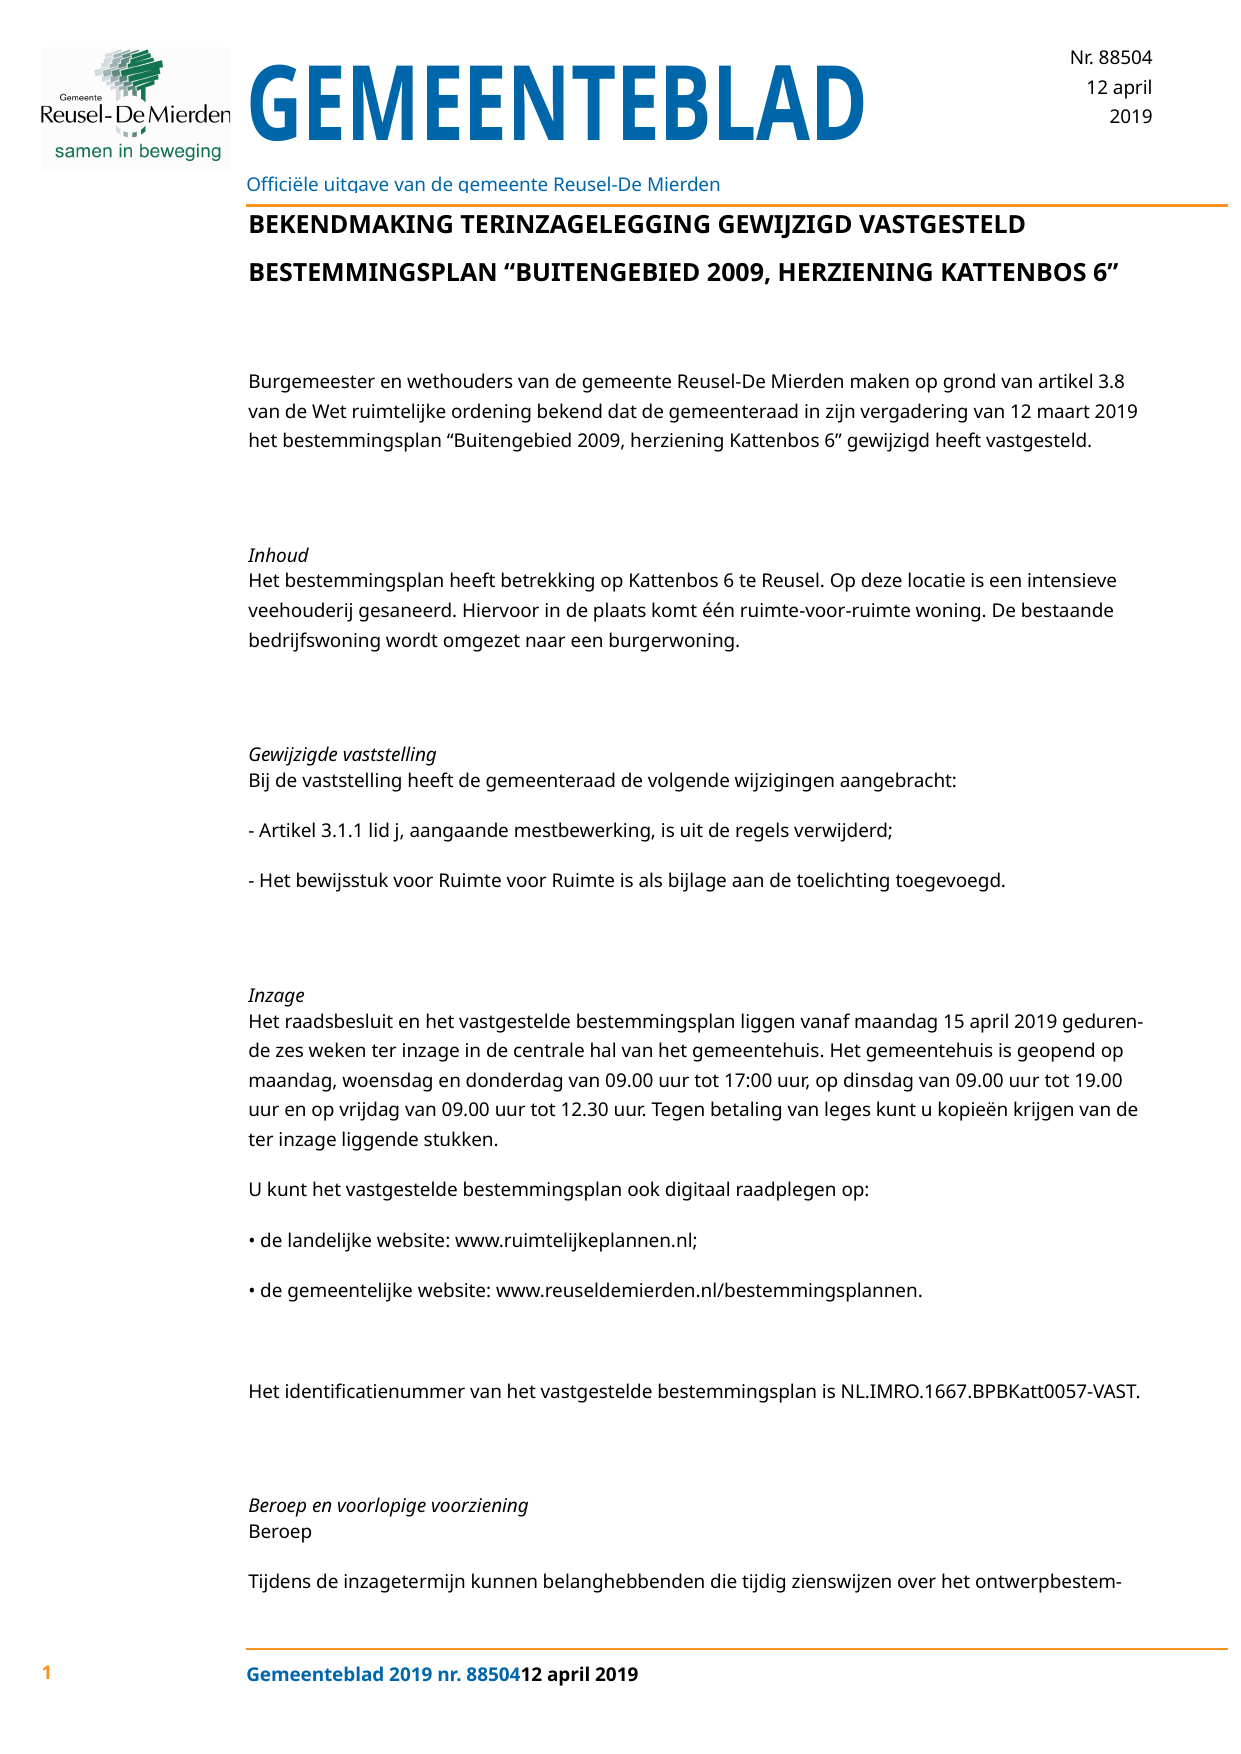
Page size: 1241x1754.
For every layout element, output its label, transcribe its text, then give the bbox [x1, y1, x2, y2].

text Gewijzigde vaststelling [248, 741, 1152, 767]
text - Artikel 3.1.1 lid j, aangaande mestbewerking, is uit de regels verwijderd; [248, 817, 1152, 843]
text BEKENDMAKING TERINZAGELEGGING GEWIJZIGD VASTGESTELD BESTEMMINGSPLAN “BUITENGEBIED 2009, HERZIENING KATTENBOS 6” [248, 207, 1152, 288]
text U kunt het vastgestelde bestemmingsplan ook digitaal raadplegen op: [248, 1177, 1152, 1202]
picture [41, 47, 231, 172]
text Beroep en voorlopige voorziening [248, 1493, 1152, 1518]
text Het bestemmingsplan heeft betrekking op Kattenbos 6 te Reusel. Op deze locatie is een intensieve veehouderij gesaneerd. Hiervoor in de plaats komt één ruimte-voor-ruimte woning. De bestaande bedrijfswoning wordt omgezet naar een burgerwoning. [248, 568, 1152, 652]
text Beroep [248, 1518, 1152, 1544]
text Het identificatienummer van het vastgestelde bestemmingsplan is NL.IMRO.1667.BPBKatt0057-VAST. [248, 1378, 1152, 1404]
text • de landelijke website: www.ruimtelijkeplannen.nl; [248, 1227, 1152, 1253]
text Bij de vaststelling heeft de gemeenteraad de volgende wijzigingen aangebracht: [248, 767, 1152, 793]
text Het raadsbesluit en het vastgestelde bestemmingsplan liggen vanaf maandag 15 april 2019 geduren-de zes weken ter inzage in de centrale hal van het gemeentehuis. Het gemeentehuis is geopend op maandag, woensdag en donderdag van 09.00 uur tot 17:00 uur, op dinsdag van 09.00 uur tot 19.00 uur en op vrijdag van 09.00 uur tot 12.30 uur. Tegen betaling van leges kunt u kopieën krijgen van de ter inzage liggende stukken. [248, 1008, 1152, 1152]
text Tijdens de inzagetermijn kunnen belanghebbenden die tijdig zienswijzen over het ontwerpbestem- [248, 1569, 1152, 1594]
text - Het bewijsstuk voor Ruimte voor Ruimte is als bijlage aan de toelichting toegevoegd. [248, 868, 1152, 893]
text Inzage [248, 982, 1152, 1008]
text Inhoud [248, 542, 1152, 568]
text Burgemeester en wethouders van de gemeente Reusel-De Mierden maken op grond van artikel 3.8 van de Wet ruimtelijke ordening bekend dat de gemeenteraad in zijn vergadering van 12 maart 2019 het bestemmingsplan “Buitengebied 2009, herziening Kattenbos 6” gewijzigd heeft vastgesteld. [248, 368, 1152, 453]
text • de gemeentelijke website: www.reuseldemierden.nl/bestemmingsplannen. [248, 1277, 1152, 1303]
